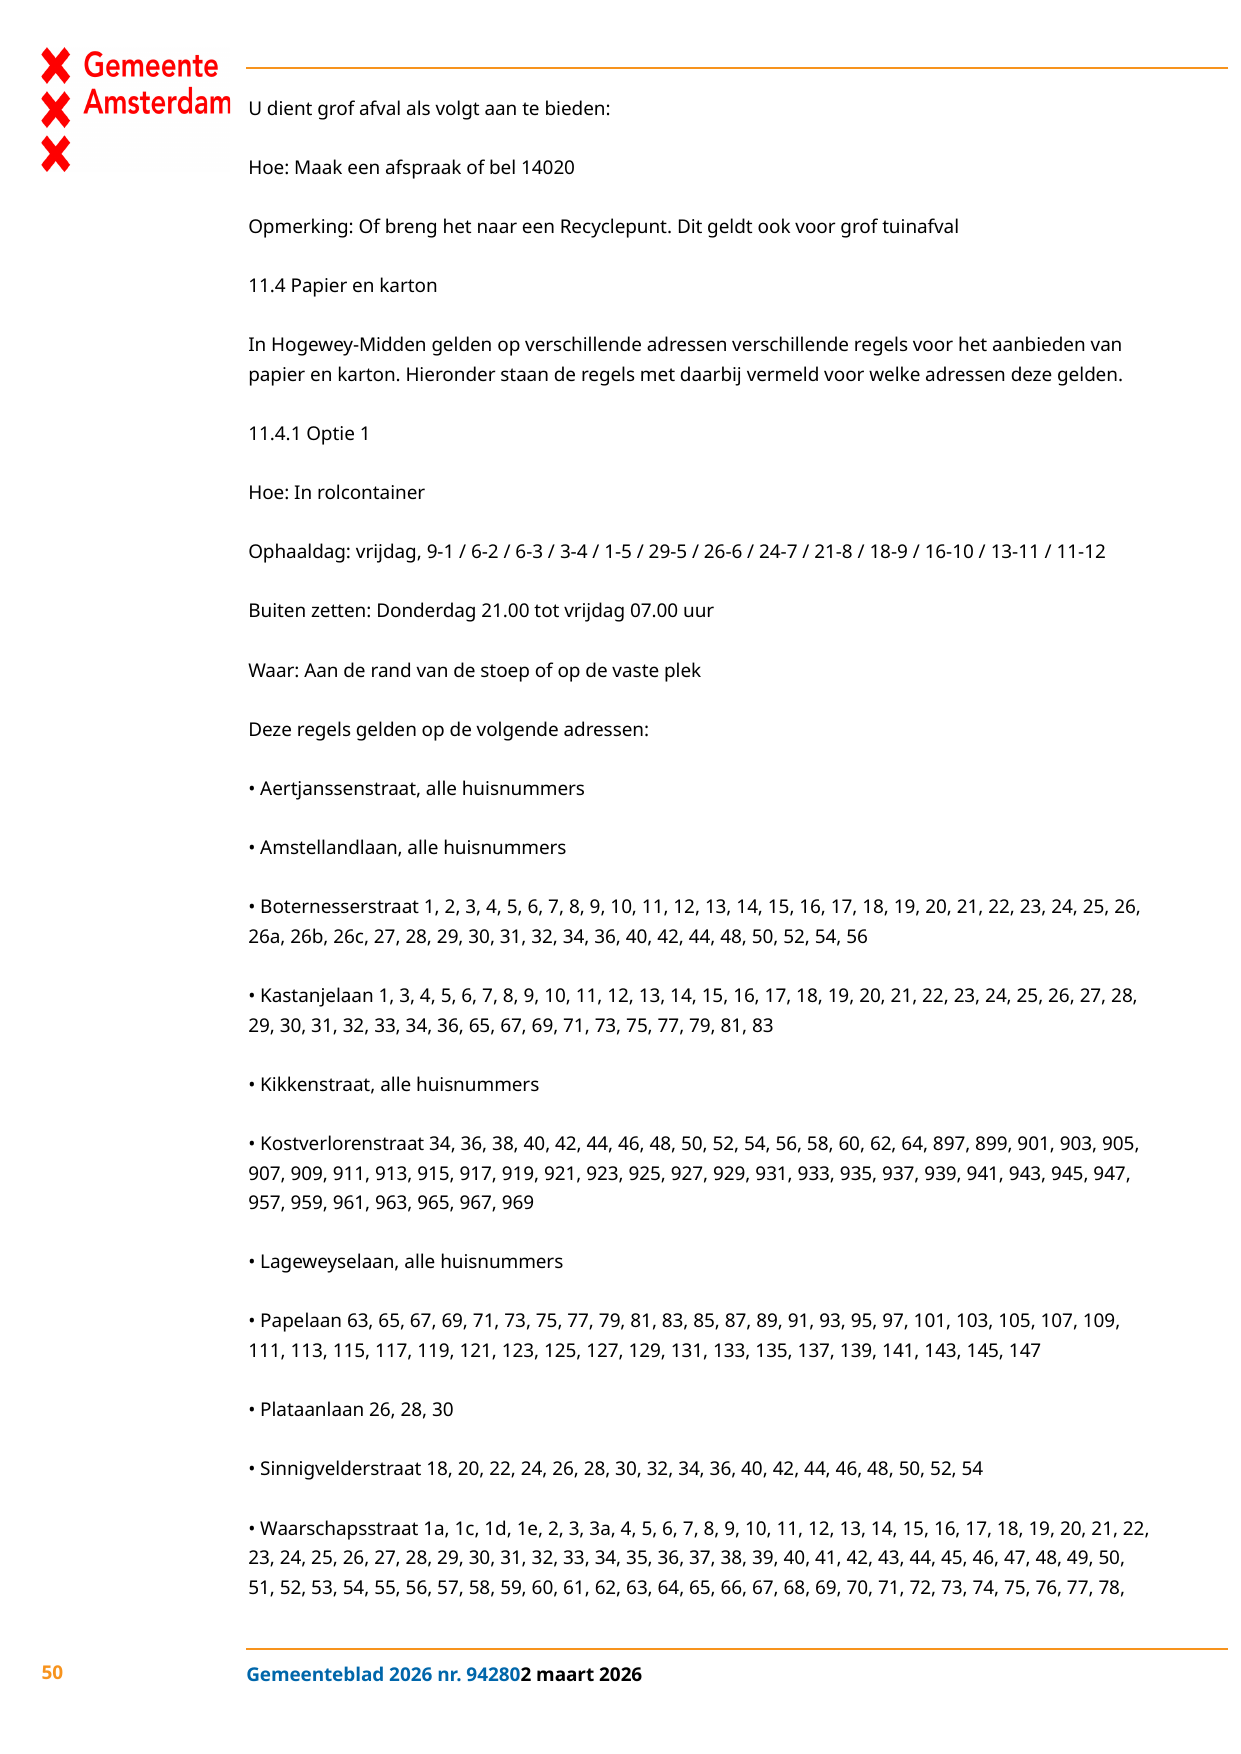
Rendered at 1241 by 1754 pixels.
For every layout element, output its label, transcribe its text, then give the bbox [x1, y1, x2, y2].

text Waar: Aan de rand van de stoep of op de vaste plek [248, 657, 1152, 683]
text Opmerking: Of breng het naar een Recyclepunt. Dit geldt ook voor grof tuinafval [248, 213, 1152, 239]
text • Papelaan 63, 65, 67, 69, 71, 73, 75, 77, 79, 81, 83, 85, 87, 89, 91, 93, 95, 97, 101, 103, 105, 107, 109, 111, 113, 115, 117, 119, 121, 123, 125, 127, 129, 131, 133, 135, 137, 139, 141, 143, 145, 147 [248, 1308, 1152, 1363]
text 11.4 Papier en karton [248, 272, 1152, 298]
text • Sinnigvelderstraat 18, 20, 22, 24, 26, 28, 30, 32, 34, 36, 40, 42, 44, 46, 48, 50, 52, 54 [248, 1456, 1152, 1481]
text Hoe: In rolcontainer [248, 479, 1152, 505]
text Buiten zetten: Donderdag 21.00 tot vrijdag 07.00 uur [248, 598, 1152, 623]
text In Hogewey-Midden gelden op verschillende adressen verschillende regels voor het aanbieden van papier en karton. Hieronder staan de regels met daarbij vermeld voor welke adressen deze gelden. [248, 331, 1152, 387]
text • Aertjanssenstraat, alle huisnummers [248, 775, 1152, 801]
text • Kostverlorenstraat 34, 36, 38, 40, 42, 44, 46, 48, 50, 52, 54, 56, 58, 60, 62, 64, 897, 899, 901, 903, 905, 907, 909, 911, 913, 915, 917, 919, 921, 923, 925, 927, 929, 931, 933, 935, 937, 939, 941, 943, 945, 947, 957, 959, 961, 963, 965, 967, 969 [248, 1130, 1152, 1215]
text • Amstellandlaan, alle huisnummers [248, 834, 1152, 860]
text 11.4.1 Optie 1 [248, 420, 1152, 446]
text • Waarschapsstraat 1a, 1c, 1d, 1e, 2, 3, 3a, 4, 5, 6, 7, 8, 9, 10, 11, 12, 13, 14, 15, 16, 17, 18, 19, 20, 21, 22, 23, 24, 25, 26, 27, 28, 29, 30, 31, 32, 33, 34, 35, 36, 37, 38, 39, 40, 41, 42, 43, 44, 45, 46, 47, 48, 49, 50, 51, 52, 53, 54, 55, 56, 57, 58, 59, 60, 61, 62, 63, 64, 65, 66, 67, 68, 69, 70, 71, 72, 73, 74, 75, 76, 77, 78, [248, 1515, 1152, 1600]
text • Plataanlaan 26, 28, 30 [248, 1396, 1152, 1422]
text Hoe: Maak een afspraak of bel 14020 [248, 154, 1152, 180]
text • Lageweyselaan, alle huisnummers [248, 1248, 1152, 1274]
text Ophaaldag: vrijdag, 9-1 / 6-2 / 6-3 / 3-4 / 1-5 / 29-5 / 26-6 / 24-7 / 21-8 / 18-9 / 16-10 / 13-11 / 11-12 [248, 538, 1152, 564]
picture [41, 47, 231, 172]
text • Boternesserstraat 1, 2, 3, 4, 5, 6, 7, 8, 9, 10, 11, 12, 13, 14, 15, 16, 17, 18, 19, 20, 21, 22, 23, 24, 25, 26, 26a, 26b, 26c, 27, 28, 29, 30, 31, 32, 34, 36, 40, 42, 44, 48, 50, 52, 54, 56 [248, 893, 1152, 949]
text • Kastanjelaan 1, 3, 4, 5, 6, 7, 8, 9, 10, 11, 12, 13, 14, 15, 16, 17, 18, 19, 20, 21, 22, 23, 24, 25, 26, 27, 28, 29, 30, 31, 32, 33, 34, 36, 65, 67, 69, 71, 73, 75, 77, 79, 81, 83 [248, 982, 1152, 1038]
text Deze regels gelden op de volgende adressen: [248, 716, 1152, 742]
text • Kikkenstraat, alle huisnummers [248, 1071, 1152, 1097]
text U dient grof afval als volgt aan te bieden: [248, 95, 1152, 121]
